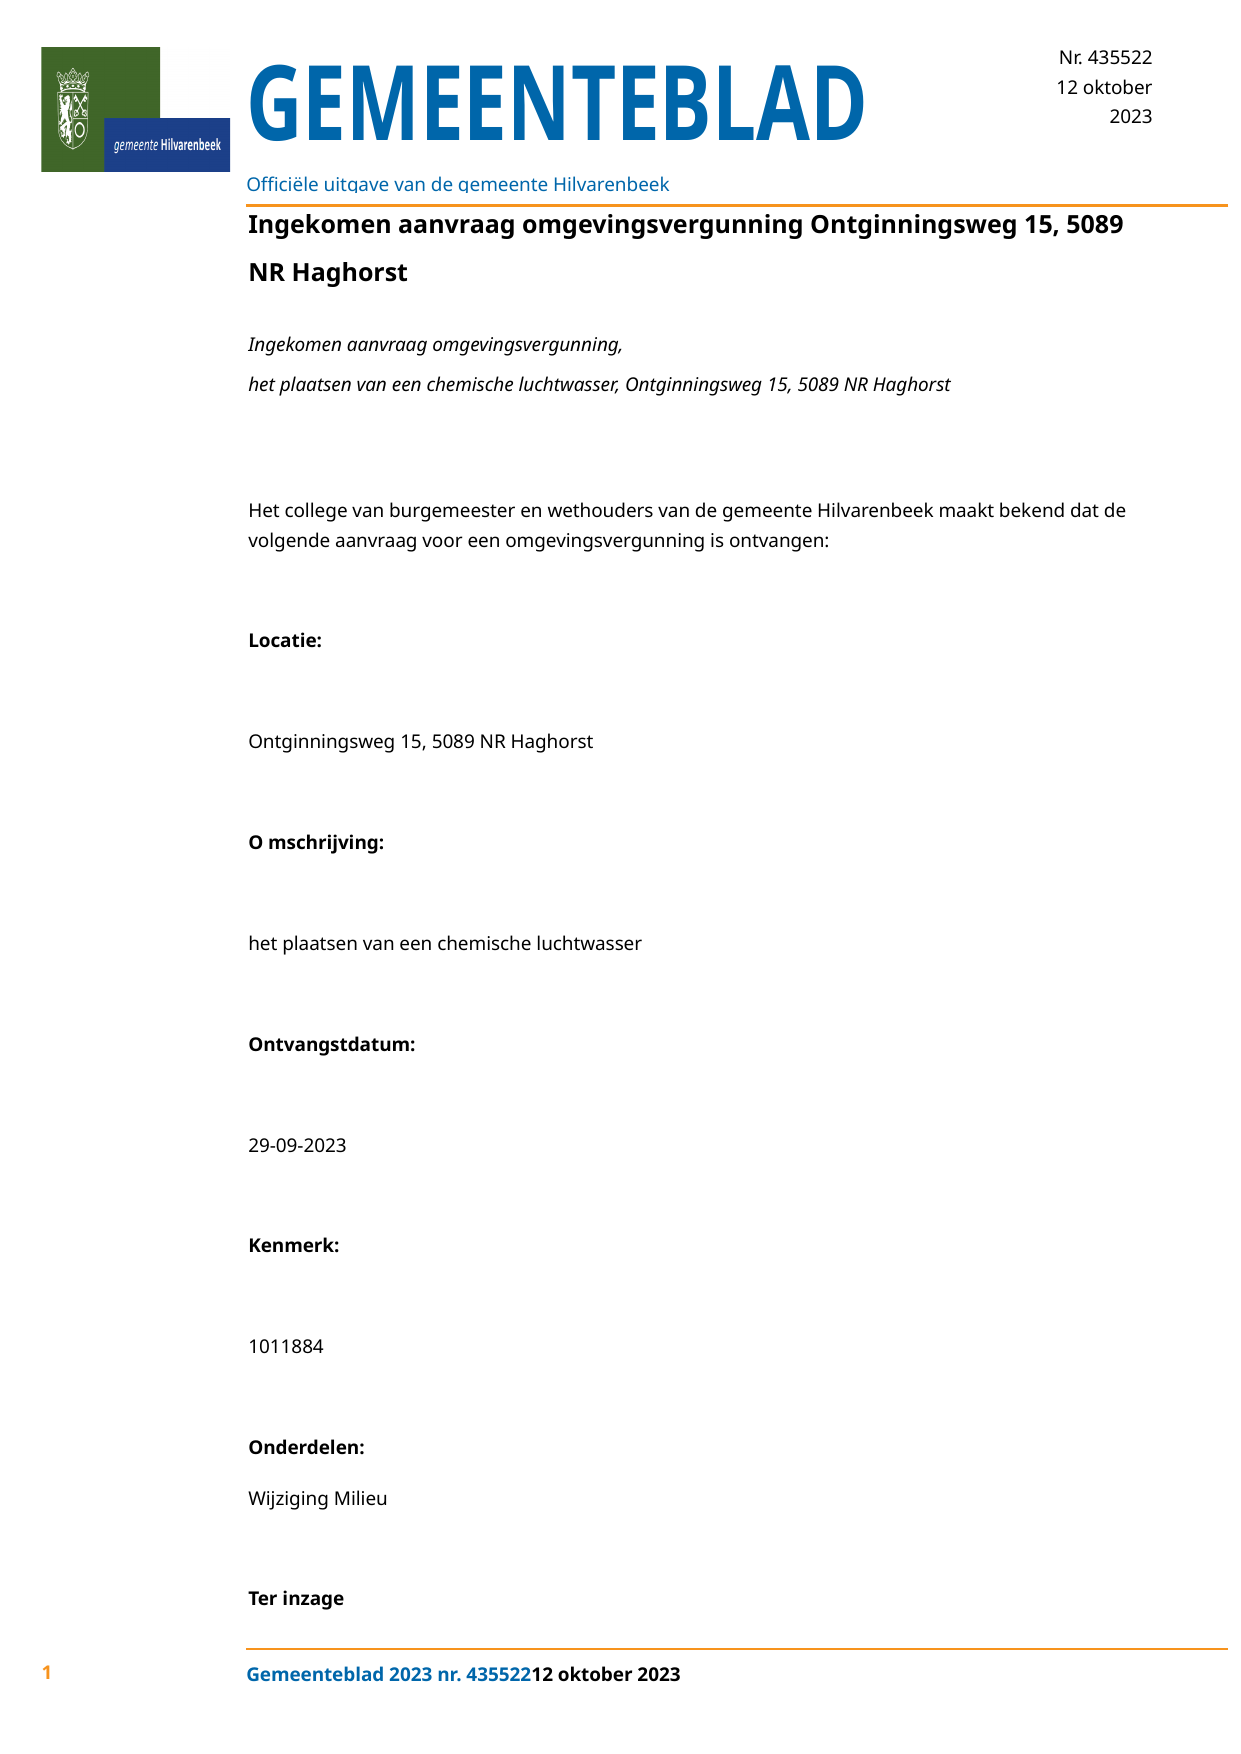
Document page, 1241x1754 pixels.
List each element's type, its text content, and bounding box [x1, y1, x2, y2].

text 1011884 [248, 1333, 1152, 1359]
text het plaatsen van een chemische luchtwasser, Ontginningsweg 15, 5089 NR Haghorst [248, 371, 1152, 396]
text Onderdelen: [248, 1434, 1152, 1460]
text O mschrijving: [248, 829, 1152, 855]
text het plaatsen van een chemische luchtwasser [248, 930, 1152, 956]
text Ingekomen aanvraag omgevingsvergunning Ontginningsweg 15, 5089 NR Haghorst [248, 207, 1152, 288]
text Kenmerk: [248, 1233, 1152, 1258]
text Ontvangstdatum: [248, 1031, 1152, 1057]
picture [41, 47, 231, 172]
text 29-09-2023 [248, 1132, 1152, 1158]
text Locatie: [248, 628, 1152, 653]
text Wijziging Milieu [248, 1485, 1152, 1511]
text Ontginningsweg 15, 5089 NR Haghorst [248, 728, 1152, 754]
text Ingekomen aanvraag omgevingsvergunning, [248, 331, 1152, 357]
text Het college van burgemeester en wethouders van de gemeente Hilvarenbeek maakt bekend dat de volgende aanvraag voor een omgevingsvergunning is ontvangen: [248, 497, 1152, 553]
text Ter inzage [248, 1586, 1152, 1611]
